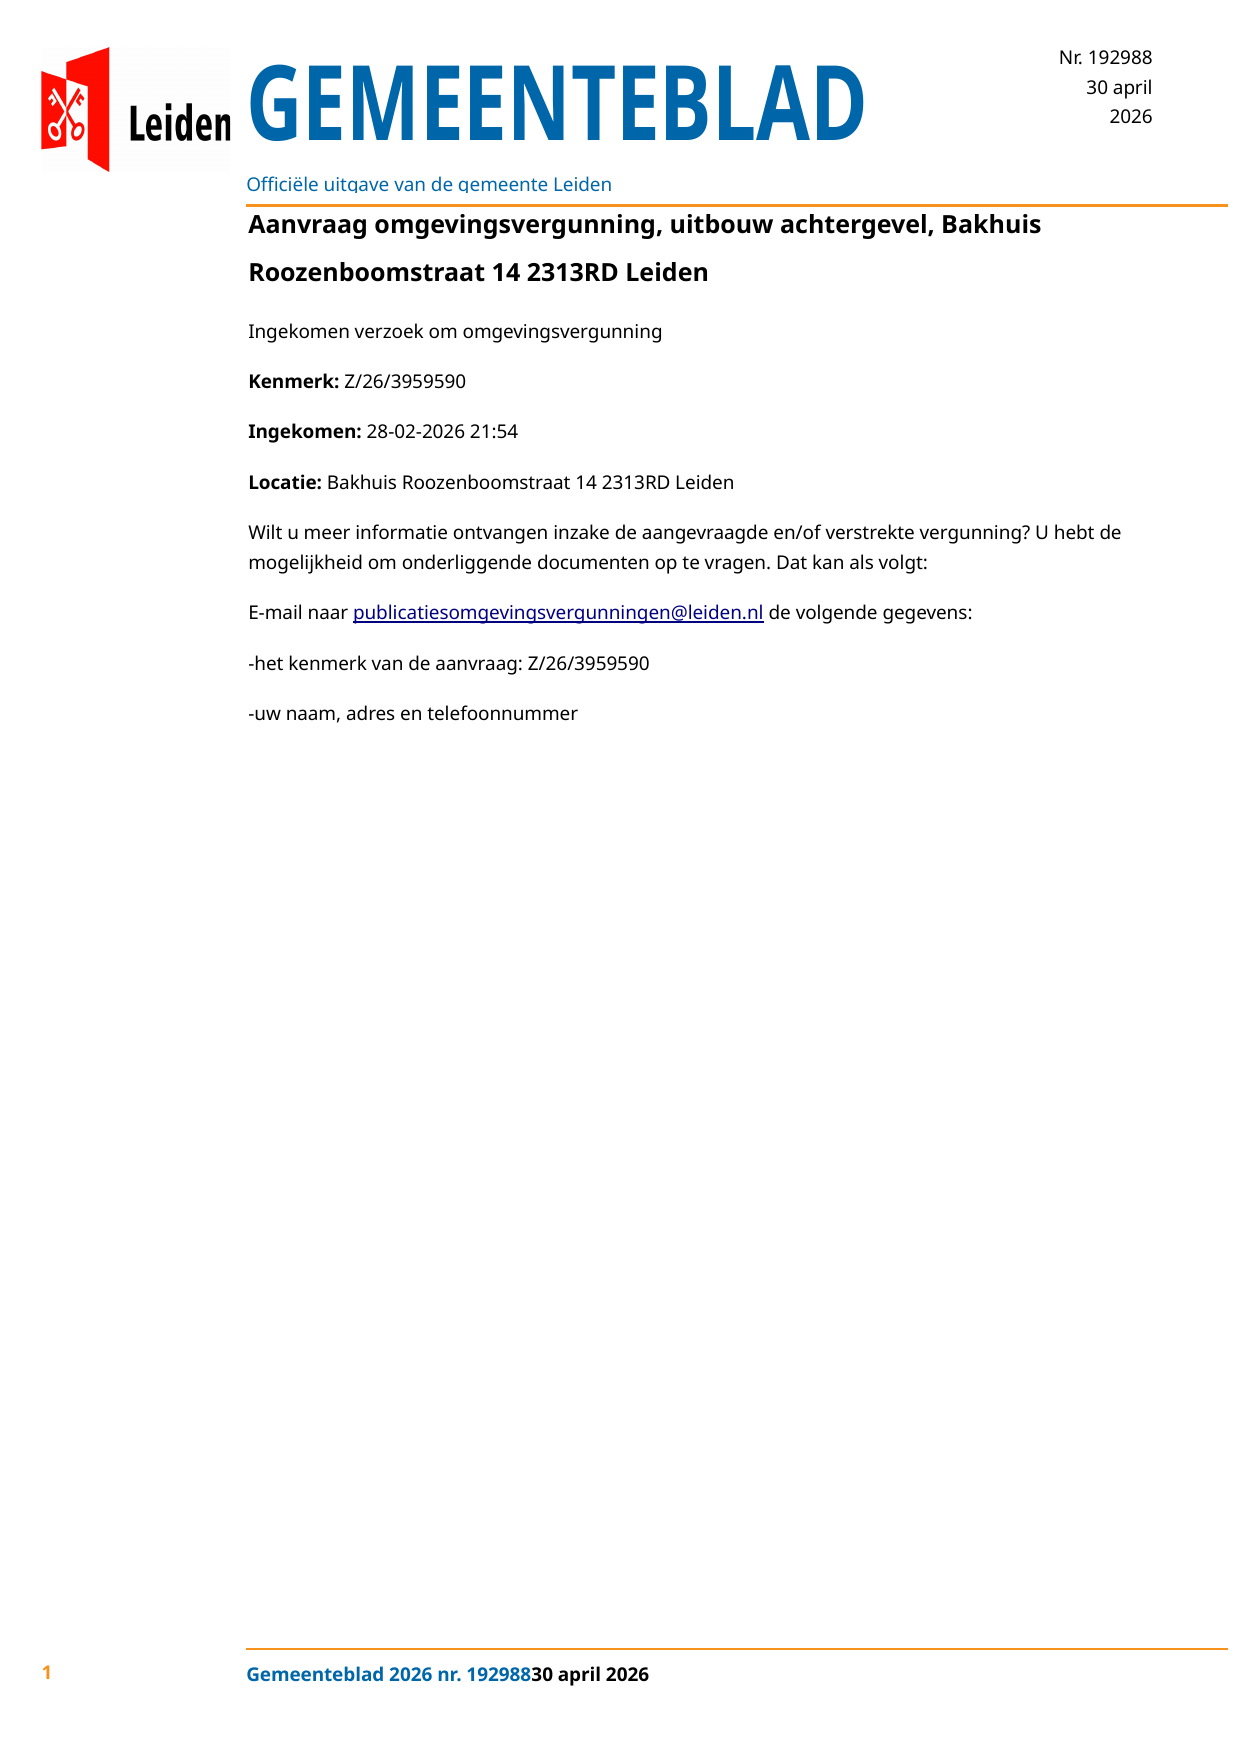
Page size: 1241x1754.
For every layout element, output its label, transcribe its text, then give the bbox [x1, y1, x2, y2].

text Aanvraag omgevingsvergunning, uitbouw achtergevel, Bakhuis Roozenboomstraat 14 2313RD Leiden [248, 207, 1152, 288]
text Ingekomen: 28-02-2026 21:54 [248, 419, 1152, 444]
picture [41, 47, 231, 172]
text Kenmerk: Z/26/3959590 [248, 368, 1152, 394]
text Wilt u meer informatie ontvangen inzake de aangevraagde en/of verstrekte vergunning? U hebt de mogelijkheid om onderliggende documenten op te vragen. Dat kan als volgt: [248, 519, 1152, 575]
text -het kenmerk van de aanvraag: Z/26/3959590 [248, 650, 1152, 676]
text Locatie: Bakhuis Roozenboomstraat 14 2313RD Leiden [248, 469, 1152, 495]
text -uw naam, adres en telefoonnummer [248, 700, 1152, 726]
text E-mail naar publicatiesomgevingsvergunningen@leiden.nl de volgende gegevens: [248, 599, 1152, 625]
text Ingekomen verzoek om omgevingsvergunning [248, 318, 1152, 344]
